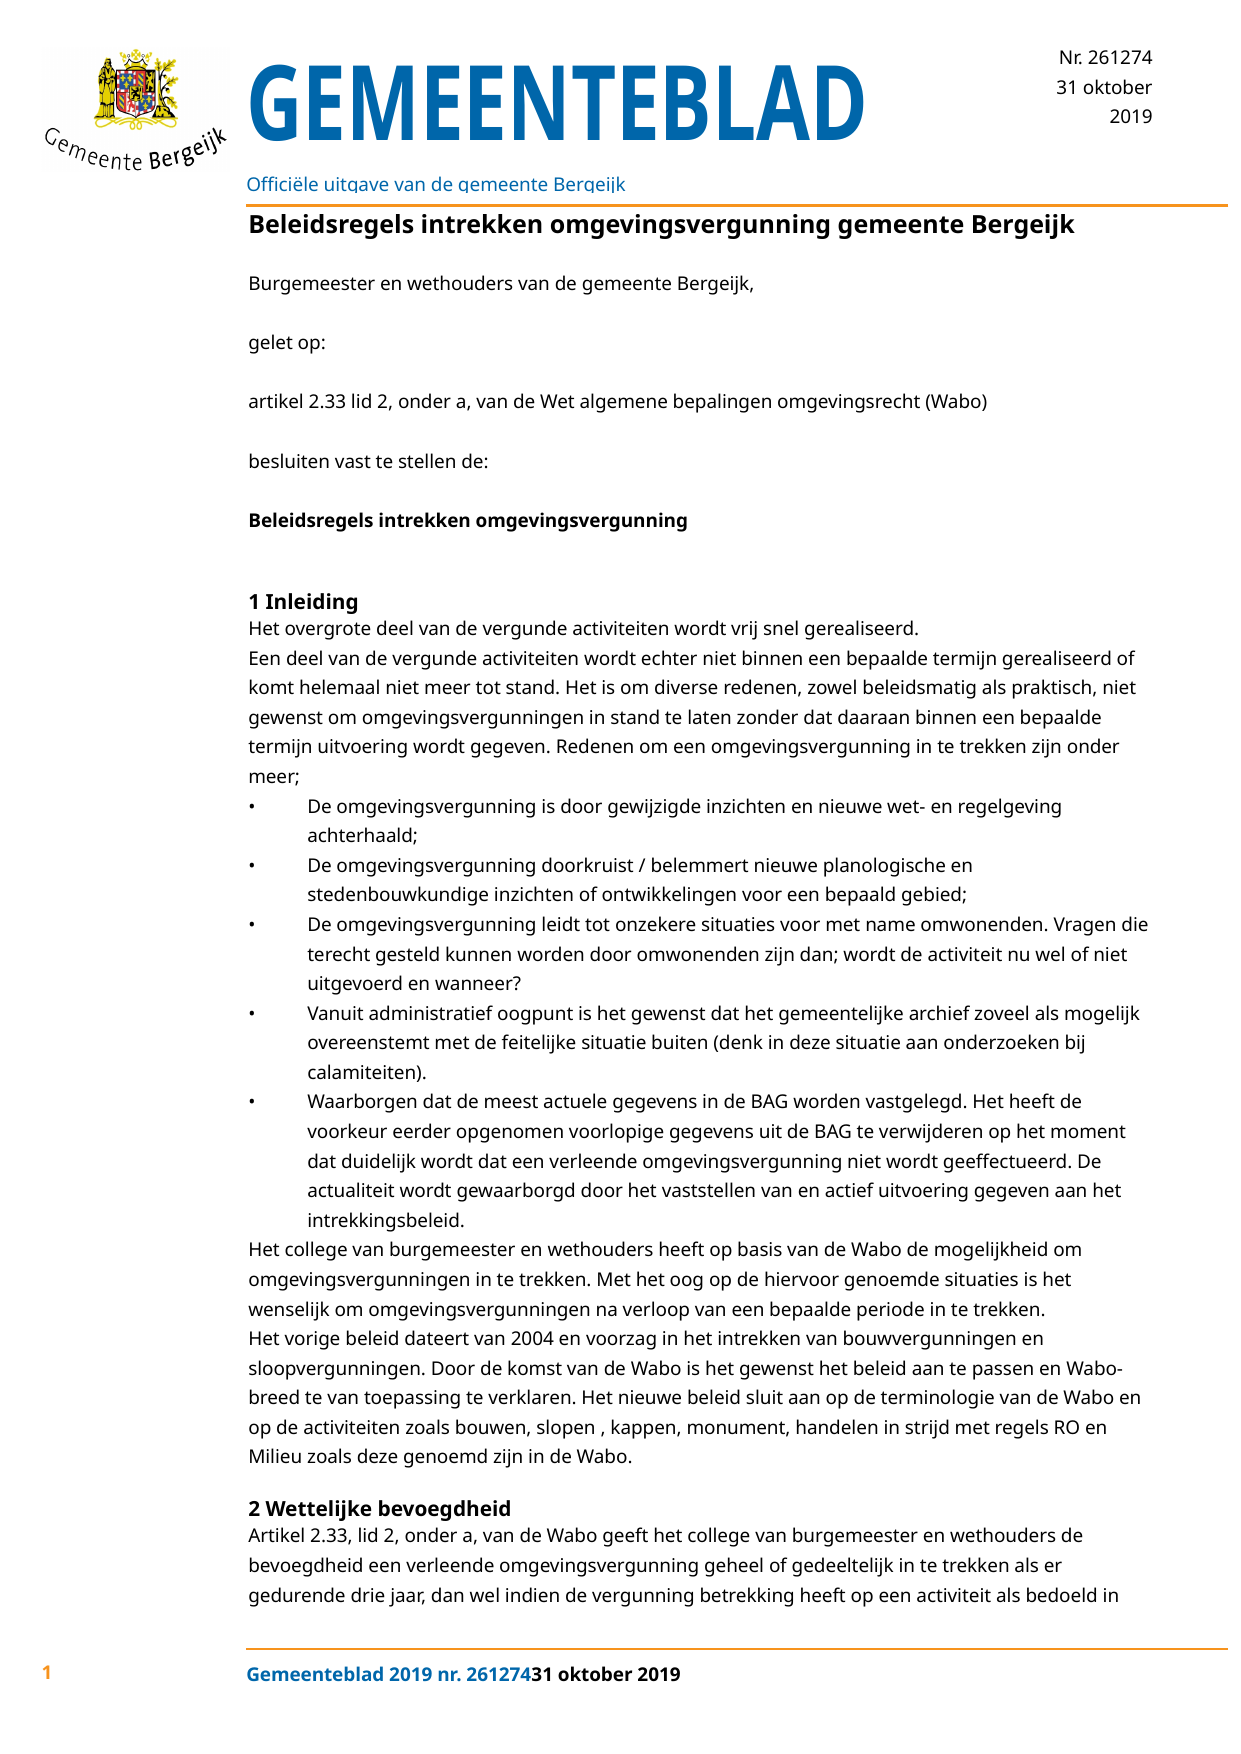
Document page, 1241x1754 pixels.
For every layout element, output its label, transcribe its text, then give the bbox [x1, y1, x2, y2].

text Beleidsregels intrekken omgevingsvergunning [248, 507, 1152, 533]
text Artikel 2.33, lid 2, onder a, van de Wabo geeft het college van burgemeester en wethouders de bevoegdheid een verleende omgevingsvergunning geheel of gedeeltelijk in te trekken als er gedurende drie jaar, dan wel indien de vergunning betrekking heeft op een activiteit als bedoeld in [248, 1523, 1152, 1607]
list De omgevingsvergunning is door gewijzigde inzichten en nieuwe wet- en regelgeving achterhaald; [248, 793, 1152, 848]
picture [41, 47, 231, 172]
text 2 Wettelijke bevoegdheid [248, 1494, 1152, 1523]
list De omgevingsvergunning leidt tot onzekere situaties voor met name omwonenden. Vragen die terecht gesteld kunnen worden door omwonenden zijn dan; wordt de activiteit nu wel of niet uitgevoerd en wanneer? [248, 911, 1152, 996]
text Het college van burgemeester en wethouders heeft op basis van de Wabo de mogelijkheid om omgevingsvergunningen in te trekken. Met het oog op de hiervoor genoemde situaties is het wenselijk om omgevingsvergunningen na verloop van een bepaalde periode in te trekken. [248, 1237, 1152, 1322]
list De omgevingsvergunning doorkruist / belemmert nieuwe planologische en stedenbouwkundige inzichten of ontwikkelingen voor een bepaald gebied; [248, 852, 1152, 907]
text Het vorige beleid dateert van 2004 en voorzag in het intrekken van bouwvergunningen en sloopvergunningen. Door de komst van de Wabo is het gewenst het beleid aan te passen en Wabo-breed te van toepassing te verklaren. Het nieuwe beleid sluit aan op de terminologie van de Wabo en op de activiteiten zoals bouwen, slopen , kappen, monument, handelen in strijd met regels RO en Milieu zoals deze genoemd zijn in de Wabo. [248, 1325, 1152, 1469]
text Burgemeester en wethouders van de gemeente Bergeijk, [248, 270, 1152, 296]
text besluiten vast te stellen de: [248, 448, 1152, 473]
list Vanuit administratief oogpunt is het gewenst dat het gemeentelijke archief zoveel als mogelijk overeenstemt met de feitelijke situatie buiten (denk in deze situatie aan onderzoeken bij calamiteiten). [248, 1000, 1152, 1085]
text Het overgrote deel van de vergunde activiteiten wordt vrij snel gerealiseerd. [248, 615, 1152, 641]
text gelet op: [248, 329, 1152, 355]
list Waarborgen dat de meest actuele gegevens in de BAG worden vastgelegd. Het heeft de voorkeur eerder opgenomen voorlopige gegevens uit de BAG te verwijderen op het moment dat duidelijk wordt dat een verleende omgevingsvergunning niet wordt geeffectueerd. De actualiteit wordt gewaarborgd door het vaststellen van en actief uitvoering gegeven aan het intrekkingsbeleid. [248, 1089, 1152, 1233]
text Beleidsregels intrekken omgevingsvergunning gemeente Bergeijk [248, 207, 1152, 241]
text Een deel van de vergunde activiteiten wordt echter niet binnen een bepaalde termijn gerealiseerd of komt helemaal niet meer tot stand. Het is om diverse redenen, zowel beleidsmatig als praktisch, niet gewenst om omgevingsvergunningen in stand te laten zonder dat daaraan binnen een bepaalde termijn uitvoering wordt gegeven. Redenen om een omgevingsvergunning in te trekken zijn onder meer; [248, 645, 1152, 789]
text 1 Inleiding [248, 587, 1152, 615]
text artikel 2.33 lid 2, onder a, van de Wet algemene bepalingen omgevingsrecht (Wabo) [248, 389, 1152, 414]
